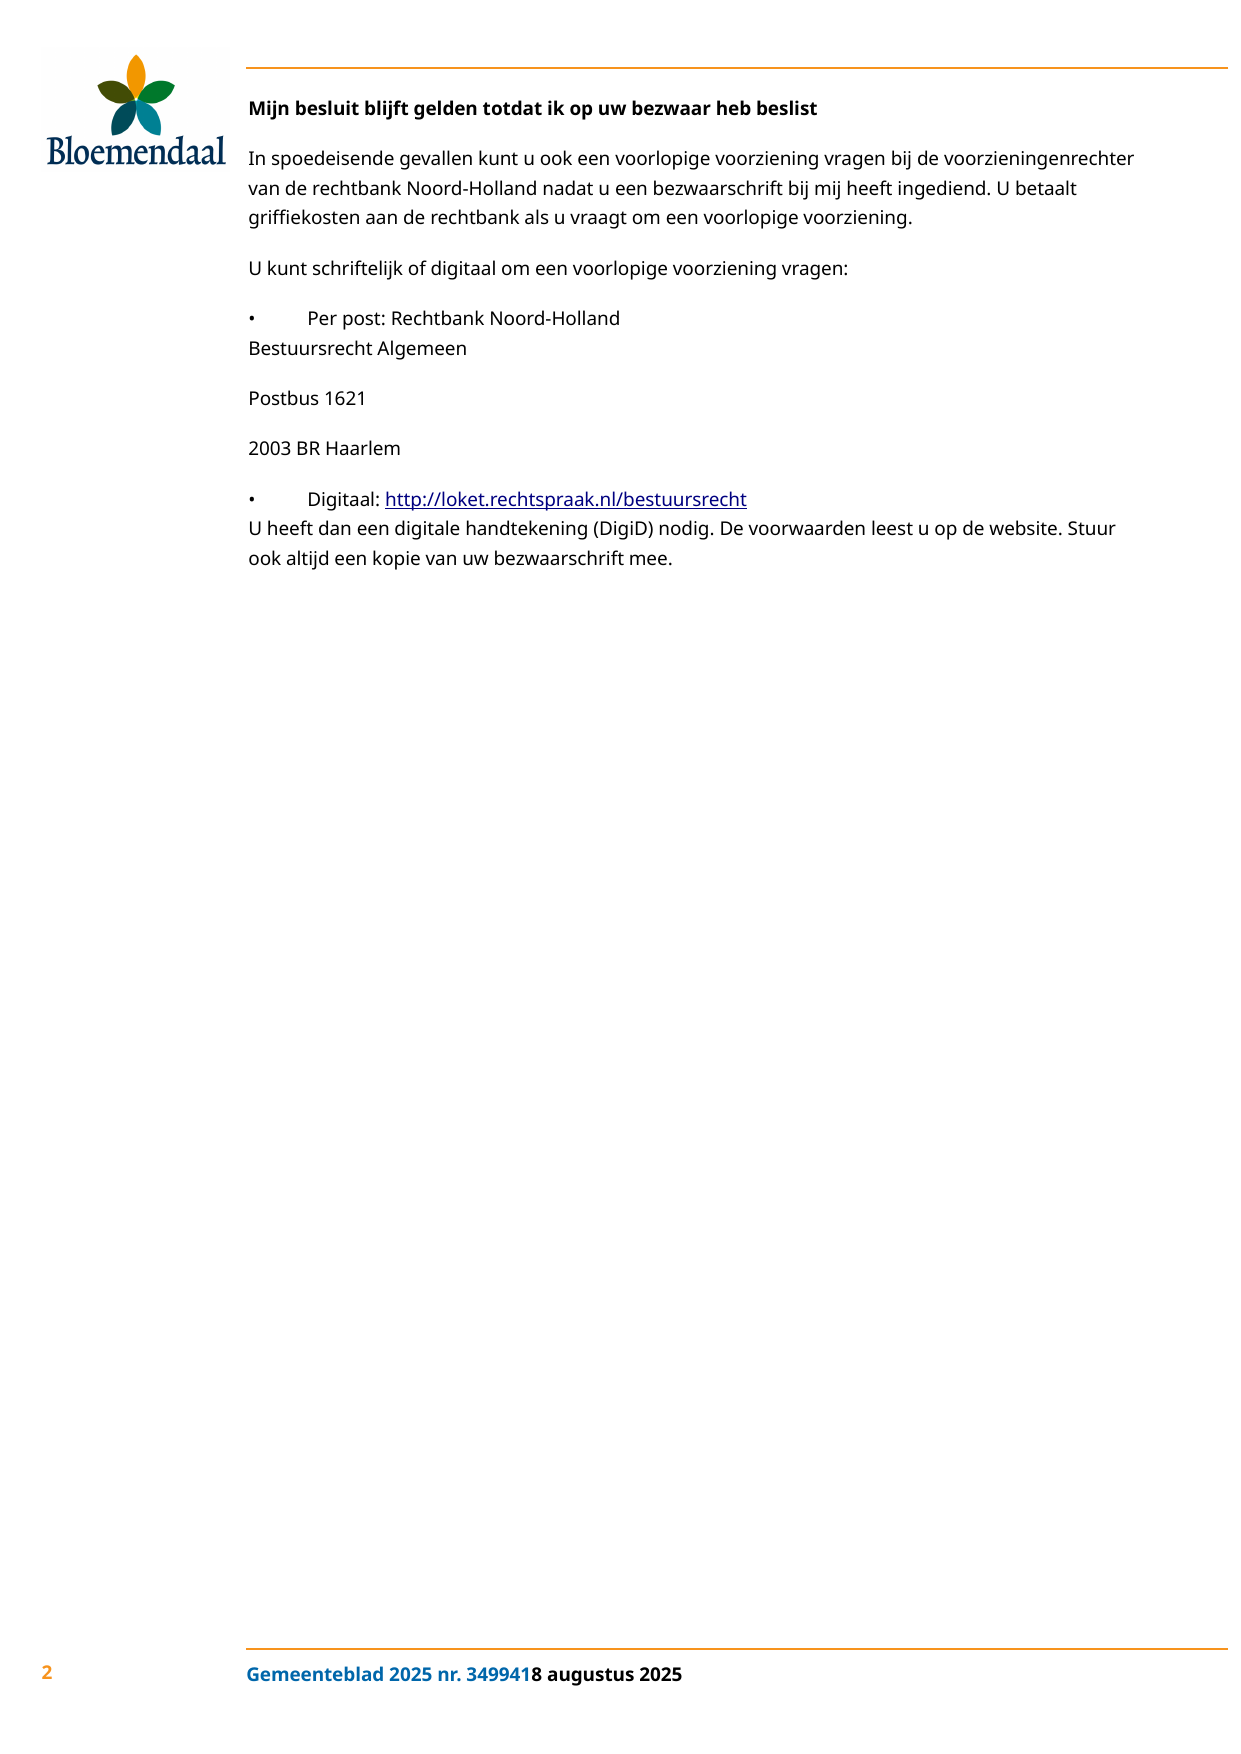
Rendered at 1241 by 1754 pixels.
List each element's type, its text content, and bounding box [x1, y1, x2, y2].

text U kunt schriftelijk of digitaal om een voorlopige voorziening vragen: [248, 255, 1152, 281]
text Mijn besluit blijft gelden totdat ik op uw bezwaar heb beslist [248, 95, 1152, 121]
picture [41, 47, 231, 172]
text Postbus 1621 [248, 385, 1152, 411]
list Per post: Rechtbank Noord-Holland [248, 305, 1152, 331]
text U heeft dan een digitale handtekening (DigiD) nodig. De voorwaarden leest u op de website. Stuur ook altijd een kopie van uw bezwaarschrift mee. [248, 516, 1152, 571]
text Bestuursrecht Algemeen [248, 335, 1152, 361]
text In spoedeisende gevallen kunt u ook een voorlopige voorziening vragen bij de voorzieningenrechter van de rechtbank Noord-Holland nadat u een bezwaarschrift bij mij heeft ingediend. U betaalt griffiekosten aan de rechtbank als u vraagt om een voorlopige voorziening. [248, 145, 1152, 230]
text 2003 BR Haarlem [248, 436, 1152, 461]
list Digitaal: http://loket.rechtspraak.nl/bestuursrecht [248, 486, 1152, 512]
